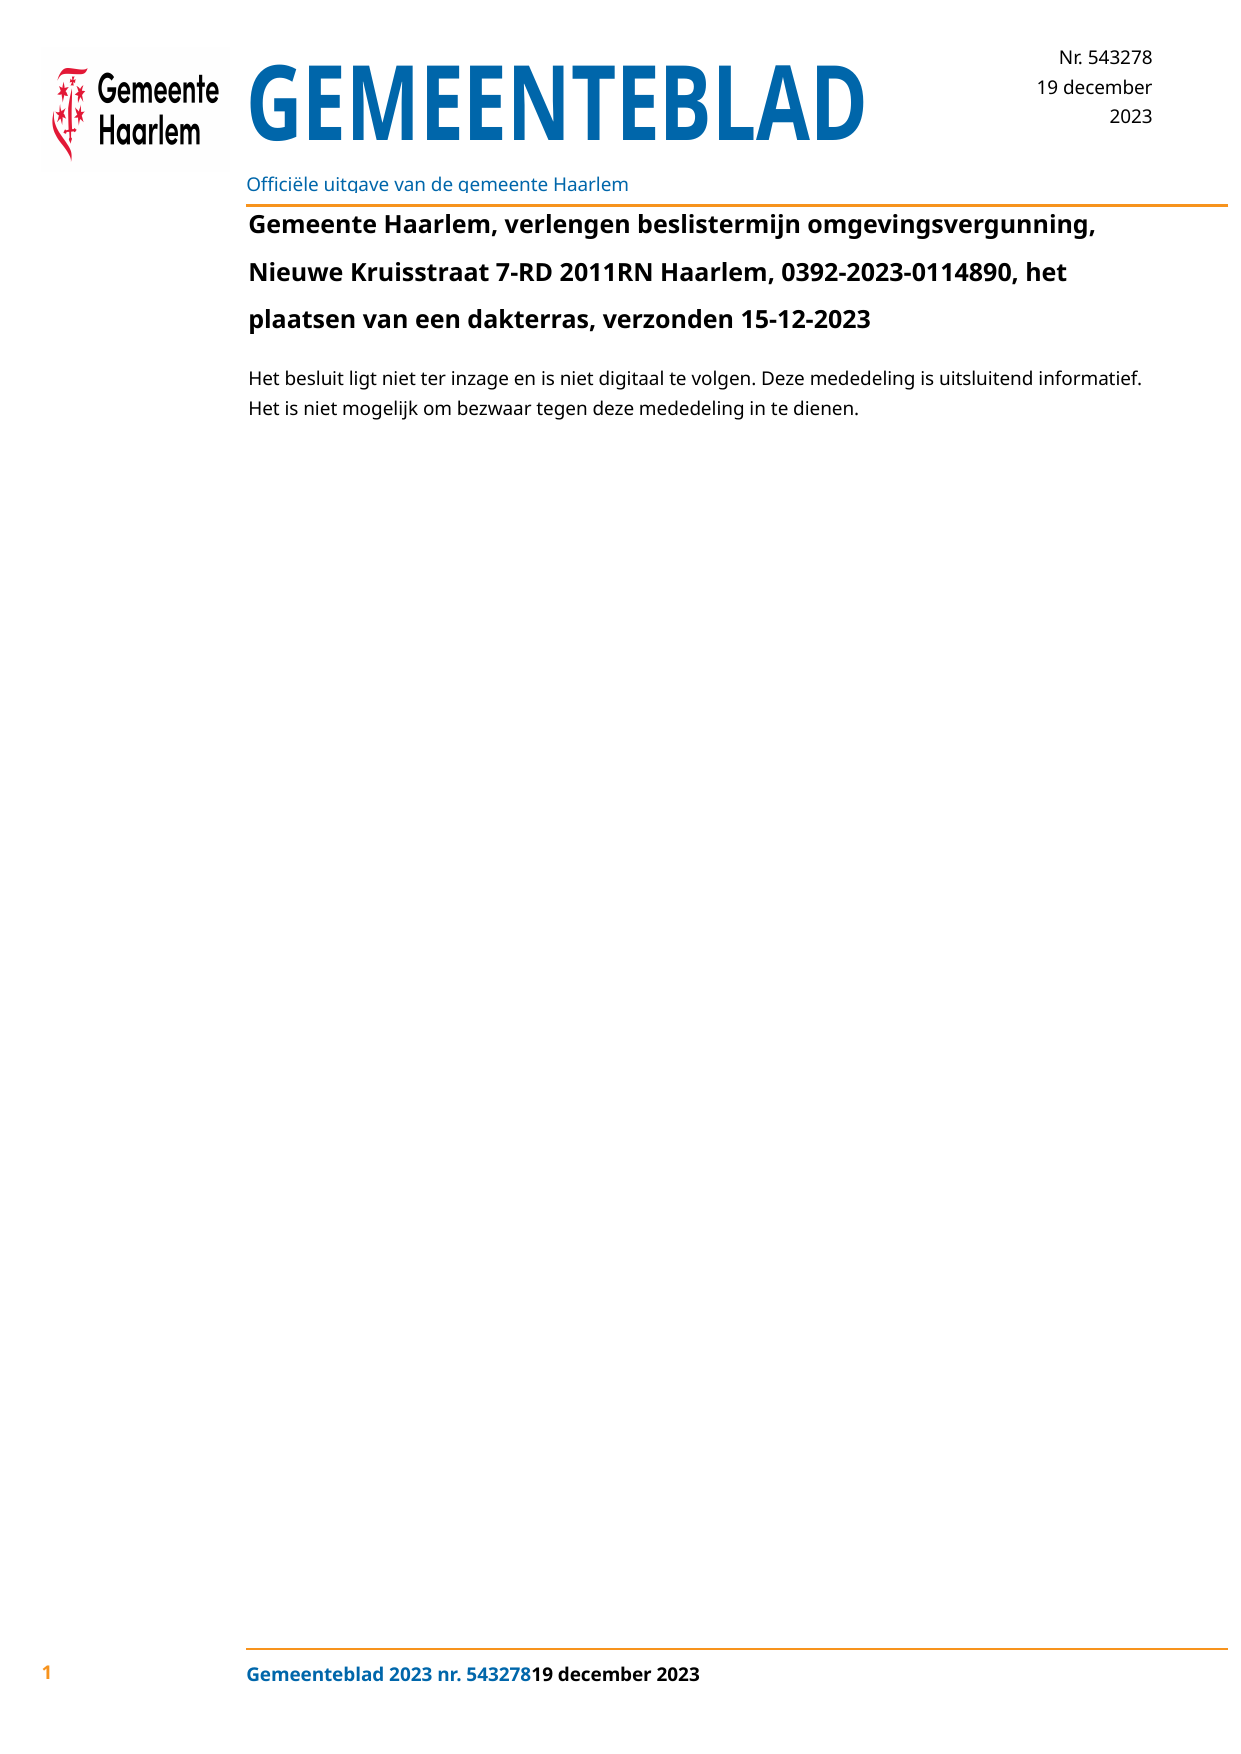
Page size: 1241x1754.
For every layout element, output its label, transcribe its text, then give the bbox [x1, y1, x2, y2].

picture [41, 47, 231, 172]
text Het besluit ligt niet ter inzage en is niet digitaal te volgen. Deze mededeling is uitsluitend informatief. Het is niet mogelijk om bezwaar tegen deze mededeling in te dienen. [248, 366, 1152, 421]
text Gemeente Haarlem, verlengen beslistermijn omgevingsvergunning, Nieuwe Kruisstraat 7-RD 2011RN Haarlem, 0392-2023-0114890, het plaatsen van een dakterras, verzonden 15-12-2023 [248, 207, 1152, 336]
